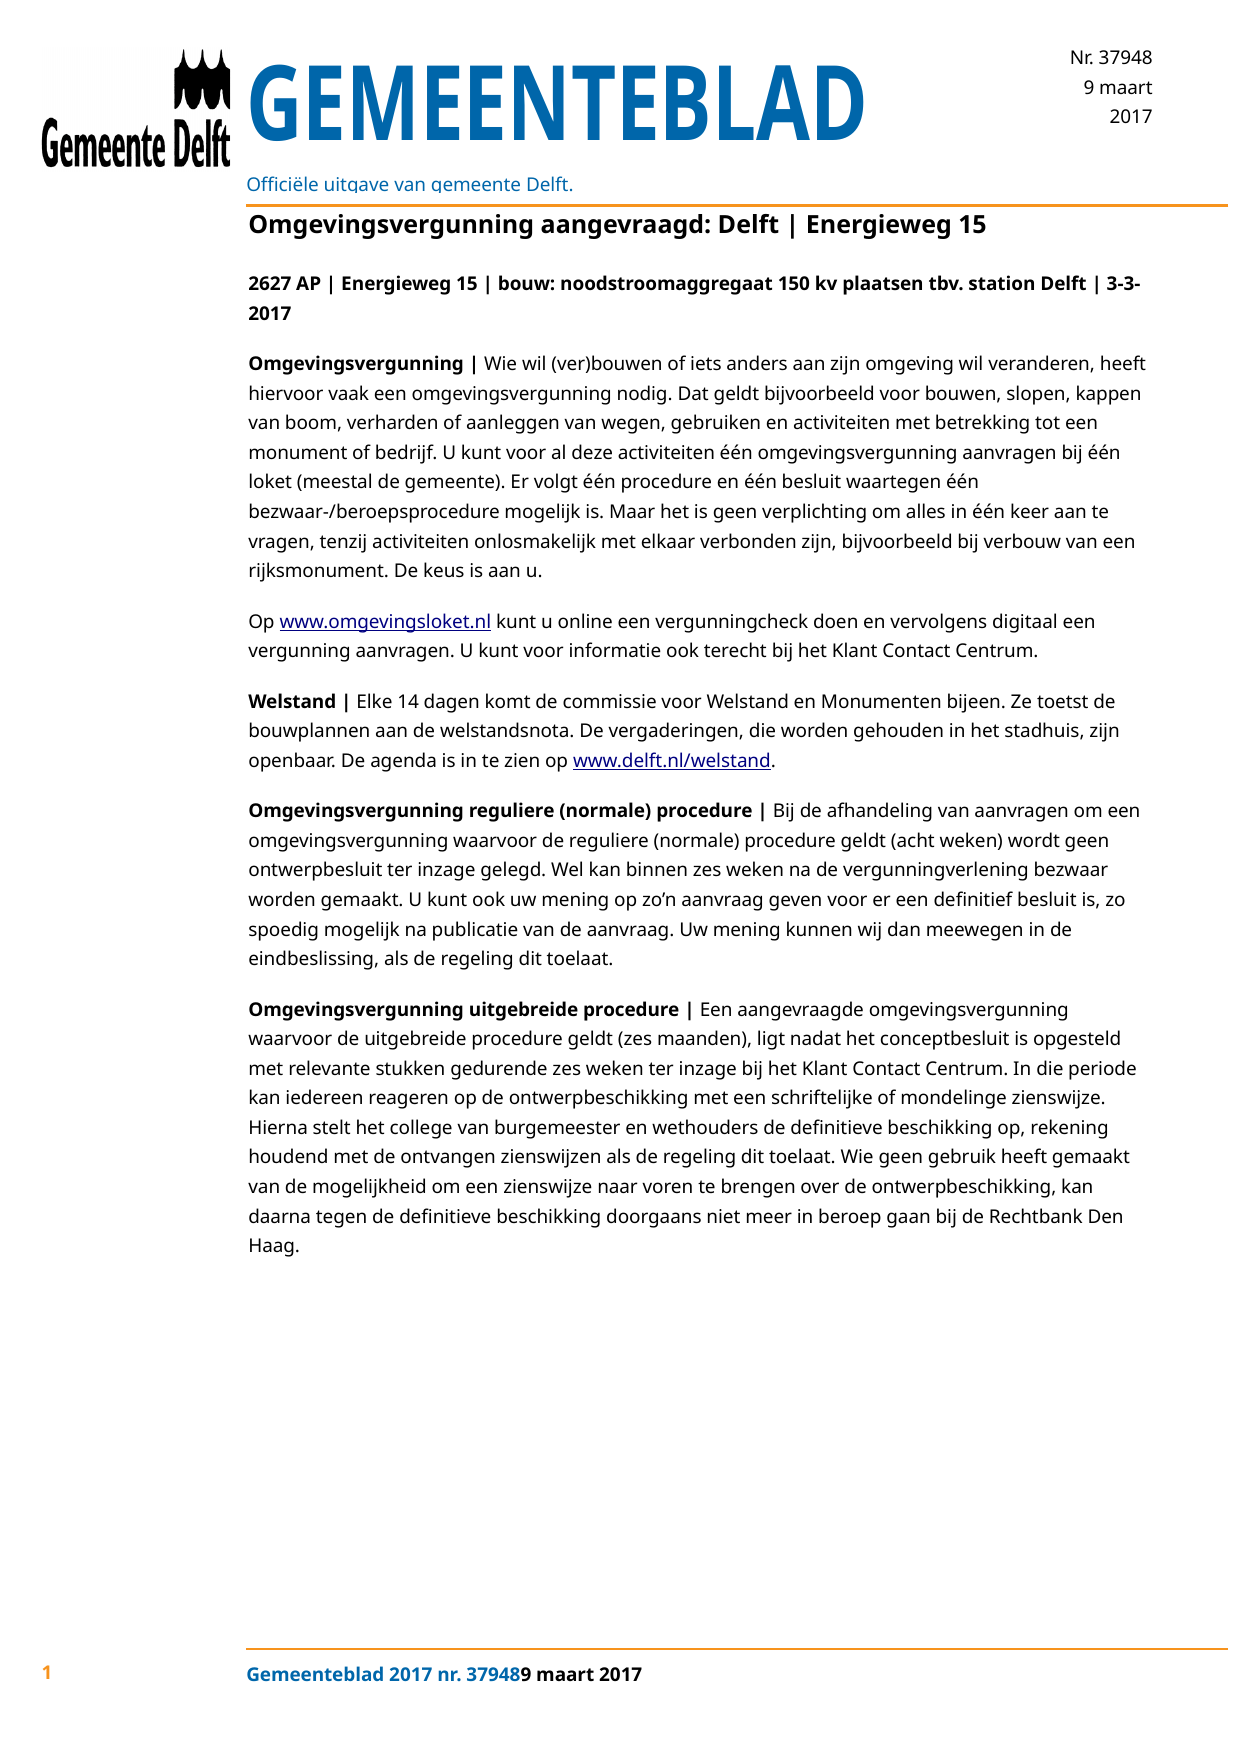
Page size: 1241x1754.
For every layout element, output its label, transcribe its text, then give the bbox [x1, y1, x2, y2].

text Omgevingsvergunning reguliere (normale) procedure | Bij de afhandeling van aanvragen om een omgevingsvergunning waarvoor de reguliere (normale) procedure geldt (acht weken) wordt geen ontwerpbesluit ter inzage gelegd. Wel kan binnen zes weken na de vergunningverlening bezwaar worden gemaakt. U kunt ook uw mening op zo’n aanvraag geven voor er een definitief besluit is, zo spoedig mogelijk na publicatie van de aanvraag. Uw mening kunnen wij dan meewegen in de eindbeslissing, als de regeling dit toelaat. [248, 797, 1152, 971]
text 2627 AP | Energieweg 15 | bouw: noodstroomaggregaat 150 kv plaatsen tbv. station Delft | 3-3-2017 [248, 270, 1152, 326]
text Omgevingsvergunning aangevraagd: Delft | Energieweg 15 [248, 207, 1152, 241]
text Omgevingsvergunning | Wie wil (ver)bouwen of iets anders aan zijn omgeving wil veranderen, heeft hiervoor vaak een omgevingsvergunning nodig. Dat geldt bijvoorbeeld voor bouwen, slopen, kappen van boom, verharden of aanleggen van wegen, gebruiken en activiteiten met betrekking tot een monument of bedrijf. U kunt voor al deze activiteiten één omgevingsvergunning aanvragen bij één loket (meestal de gemeente). Er volgt één procedure en één besluit waartegen één bezwaar-/beroepsprocedure mogelijk is. Maar het is geen verplichting om alles in één keer aan te vragen, tenzij activiteiten onlosmakelijk met elkaar verbonden zijn, bijvoorbeeld bij verbouw van een rijksmonument. De keus is aan u. [248, 350, 1152, 583]
text Op www.omgevingsloket.nl kunt u online een vergunningcheck doen en vervolgens digitaal een vergunning aanvragen. U kunt voor informatie ook terecht bij het Klant Contact Centrum. [248, 608, 1152, 663]
text Welstand | Elke 14 dagen komt de commissie voor Welstand en Monumenten bijeen. Ze toetst de bouwplannen aan de welstandsnota. De vergaderingen, die worden gehouden in het stadhuis, zijn openbaar. De agenda is in te zien op www.delft.nl/welstand. [248, 688, 1152, 773]
text Omgevingsvergunning uitgebreide procedure | Een aangevraagde omgevingsvergunning waarvoor de uitgebreide procedure geldt (zes maanden), ligt nadat het conceptbesluit is opgesteld met relevante stukken gedurende zes weken ter inzage bij het Klant Contact Centrum. In die periode kan iedereen reageren op de ontwerpbeschikking met een schriftelijke of mondelinge zienswijze. Hierna stelt het college van burgemeester en wethouders de definitieve beschikking op, rekening houdend met de ontvangen zienswijzen als de regeling dit toelaat. Wie geen gebruik heeft gemaakt van de mogelijkheid om een zienswijze naar voren te brengen over de ontwerpbeschikking, kan daarna tegen de definitieve beschikking doorgaans niet meer in beroep gaan bij de Rechtbank Den Haag. [248, 996, 1152, 1258]
picture [41, 47, 231, 172]
